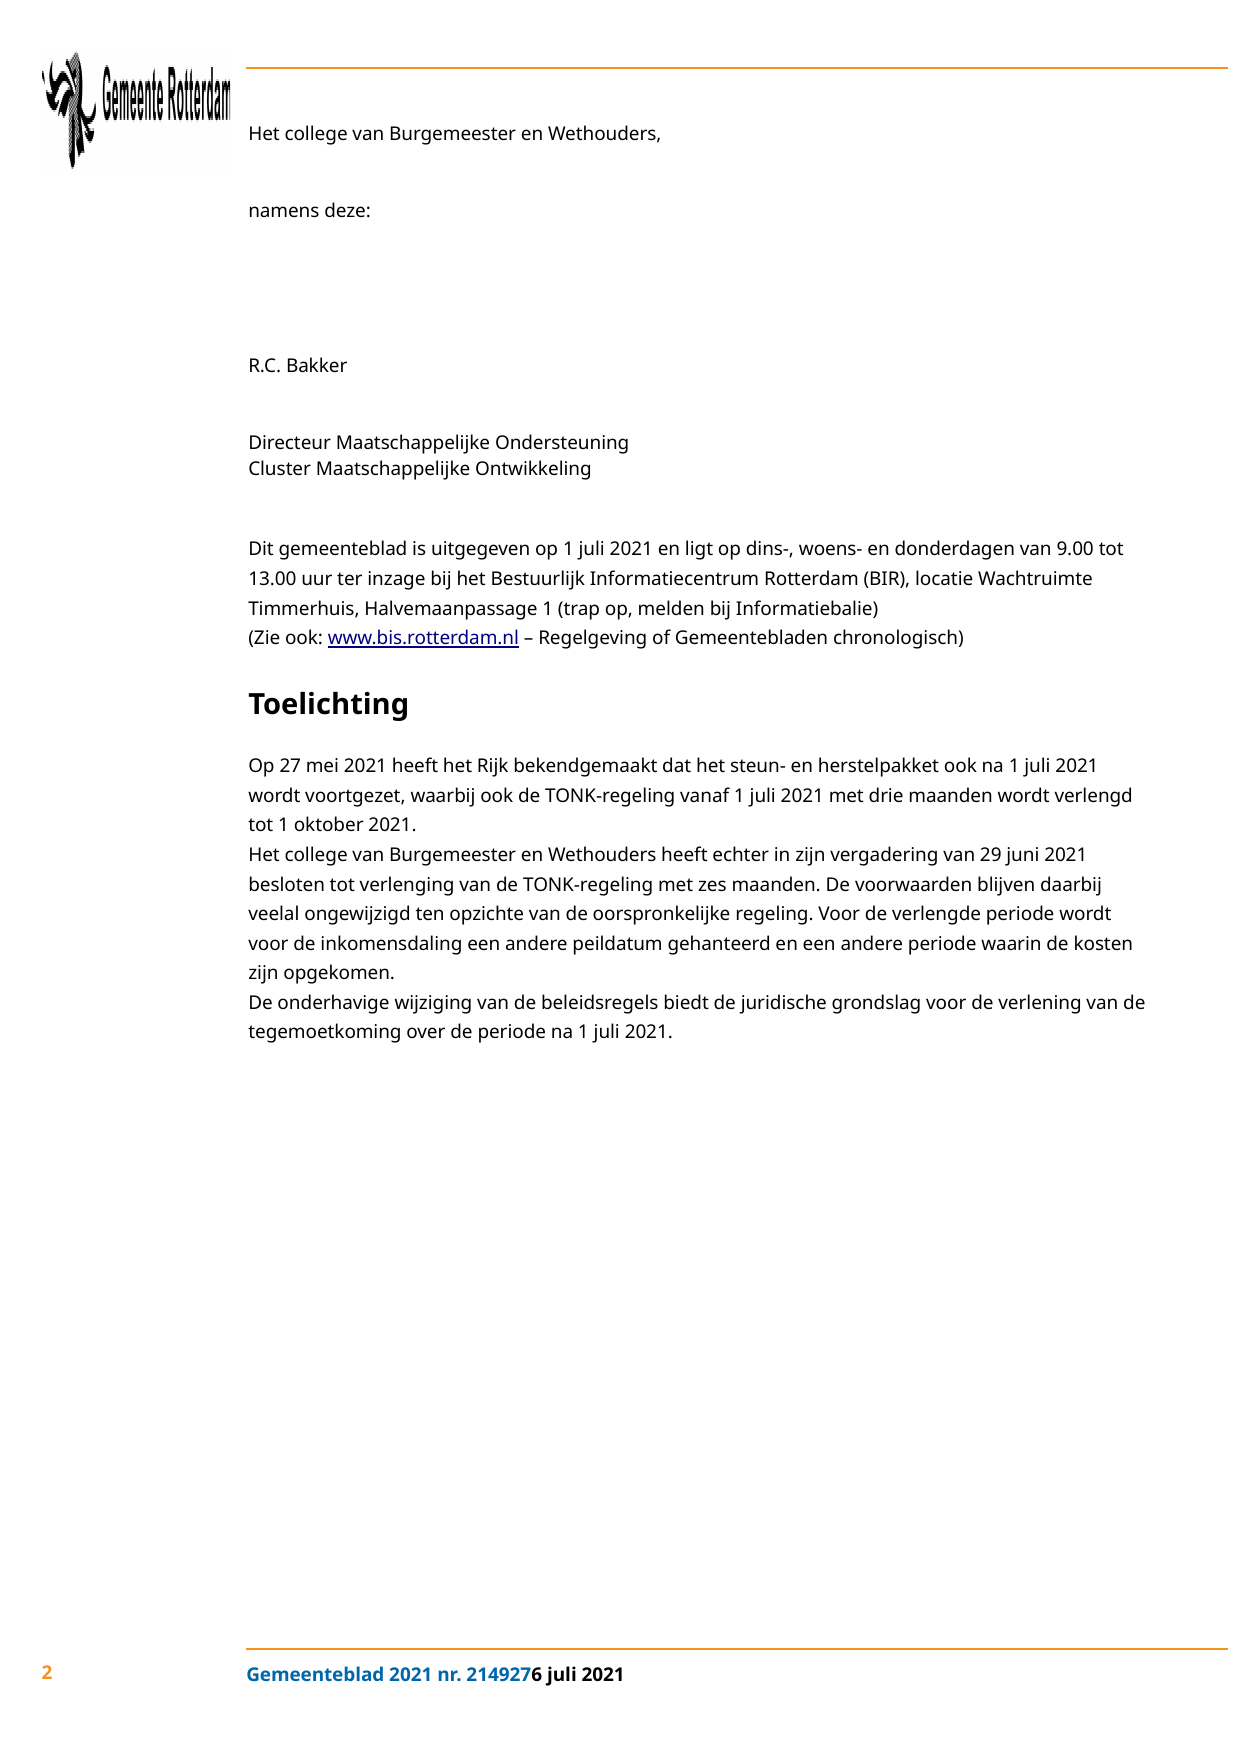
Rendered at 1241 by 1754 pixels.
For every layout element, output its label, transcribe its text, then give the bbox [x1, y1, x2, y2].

text namens deze: [248, 198, 1152, 223]
text Het college van Burgemeester en Wethouders, [248, 121, 1152, 146]
text Dit gemeenteblad is uitgegeven op 1 juli 2021 en ligt op dins-, woens- en donderdagen van 9.00 tot 13.00 uur ter inzage bij het Bestuurlijk Informatiecentrum Rotterdam (BIR), locatie Wachtruimte Timmerhuis, Halvemaanpassage 1 (trap op, melden bij Informatiebalie) [248, 536, 1152, 621]
text Toelichting [248, 683, 1152, 723]
text Het college van Burgemeester en Wethouders heeft echter in zijn vergadering van 29 juni 2021 besloten tot verlenging van de TONK-regeling met zes maanden. De voorwaarden blijven daarbij veelal ongewijzigd ten opzichte van de oorspronkelijke regeling. Voor de verlengde periode wordt voor de inkomensdaling een andere peildatum gehanteerd en een andere periode waarin de kosten zijn opgekomen. [248, 841, 1152, 985]
picture [41, 47, 231, 172]
text De onderhavige wijziging van de beleidsregels biedt de juridische grondslag voor de verlening van de tegemoetkoming over de periode na 1 juli 2021. [248, 989, 1152, 1044]
text Directeur Maatschappelijke Ondersteuning [248, 429, 1152, 455]
text Op 27 mei 2021 heeft het Rijk bekendgemaakt dat het steun- en herstelpakket ook na 1 juli 2021 wordt voortgezet, waarbij ook de TONK-regeling vanaf 1 juli 2021 met drie maanden wordt verlengd tot 1 oktober 2021. [248, 752, 1152, 837]
text R.C. Bakker [248, 352, 1152, 378]
text (Zie ook: www.bis.rotterdam.nl – Regelgeving of Gemeentebladen chronologisch) [248, 624, 1152, 650]
text Cluster Maatschappelijke Ontwikkeling [248, 455, 1152, 481]
